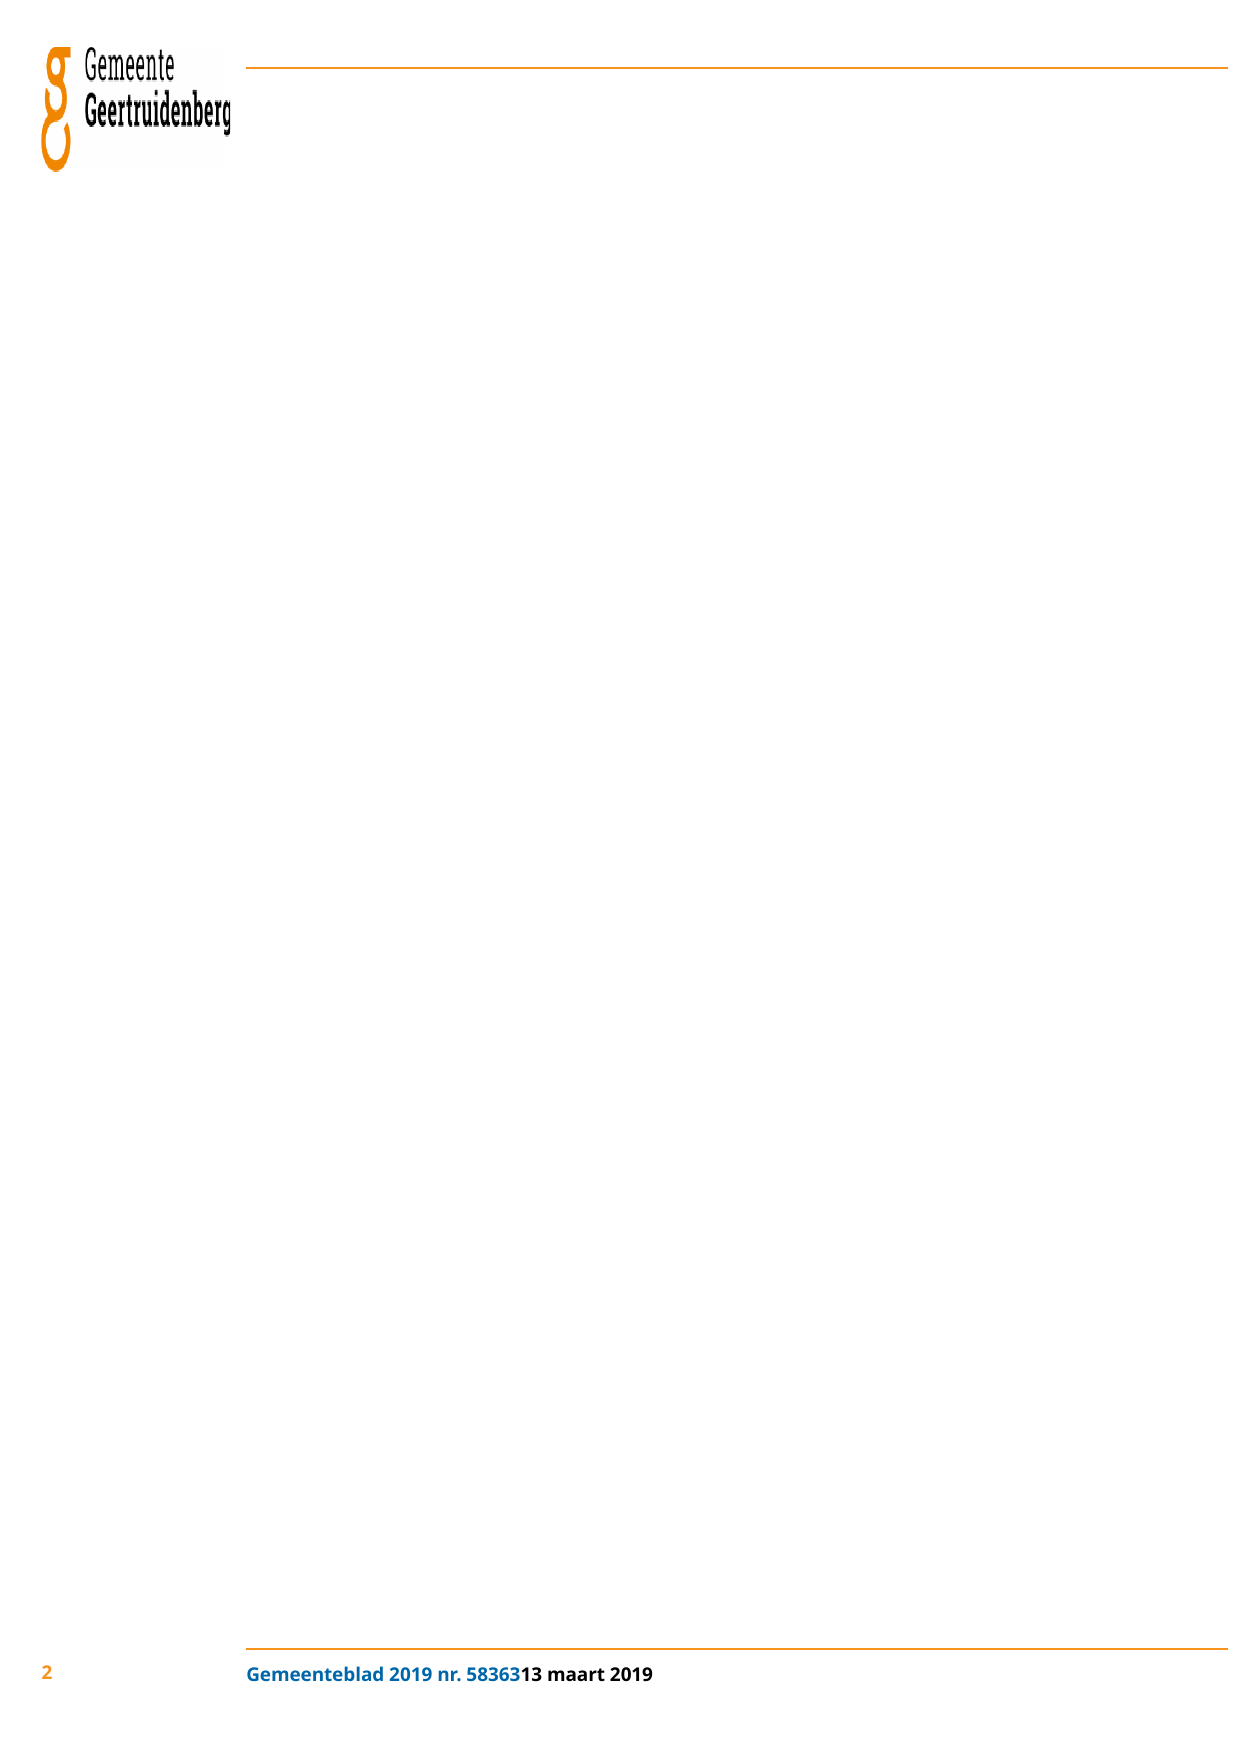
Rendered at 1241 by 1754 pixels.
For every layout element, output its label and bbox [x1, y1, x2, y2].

picture [41, 47, 231, 172]
